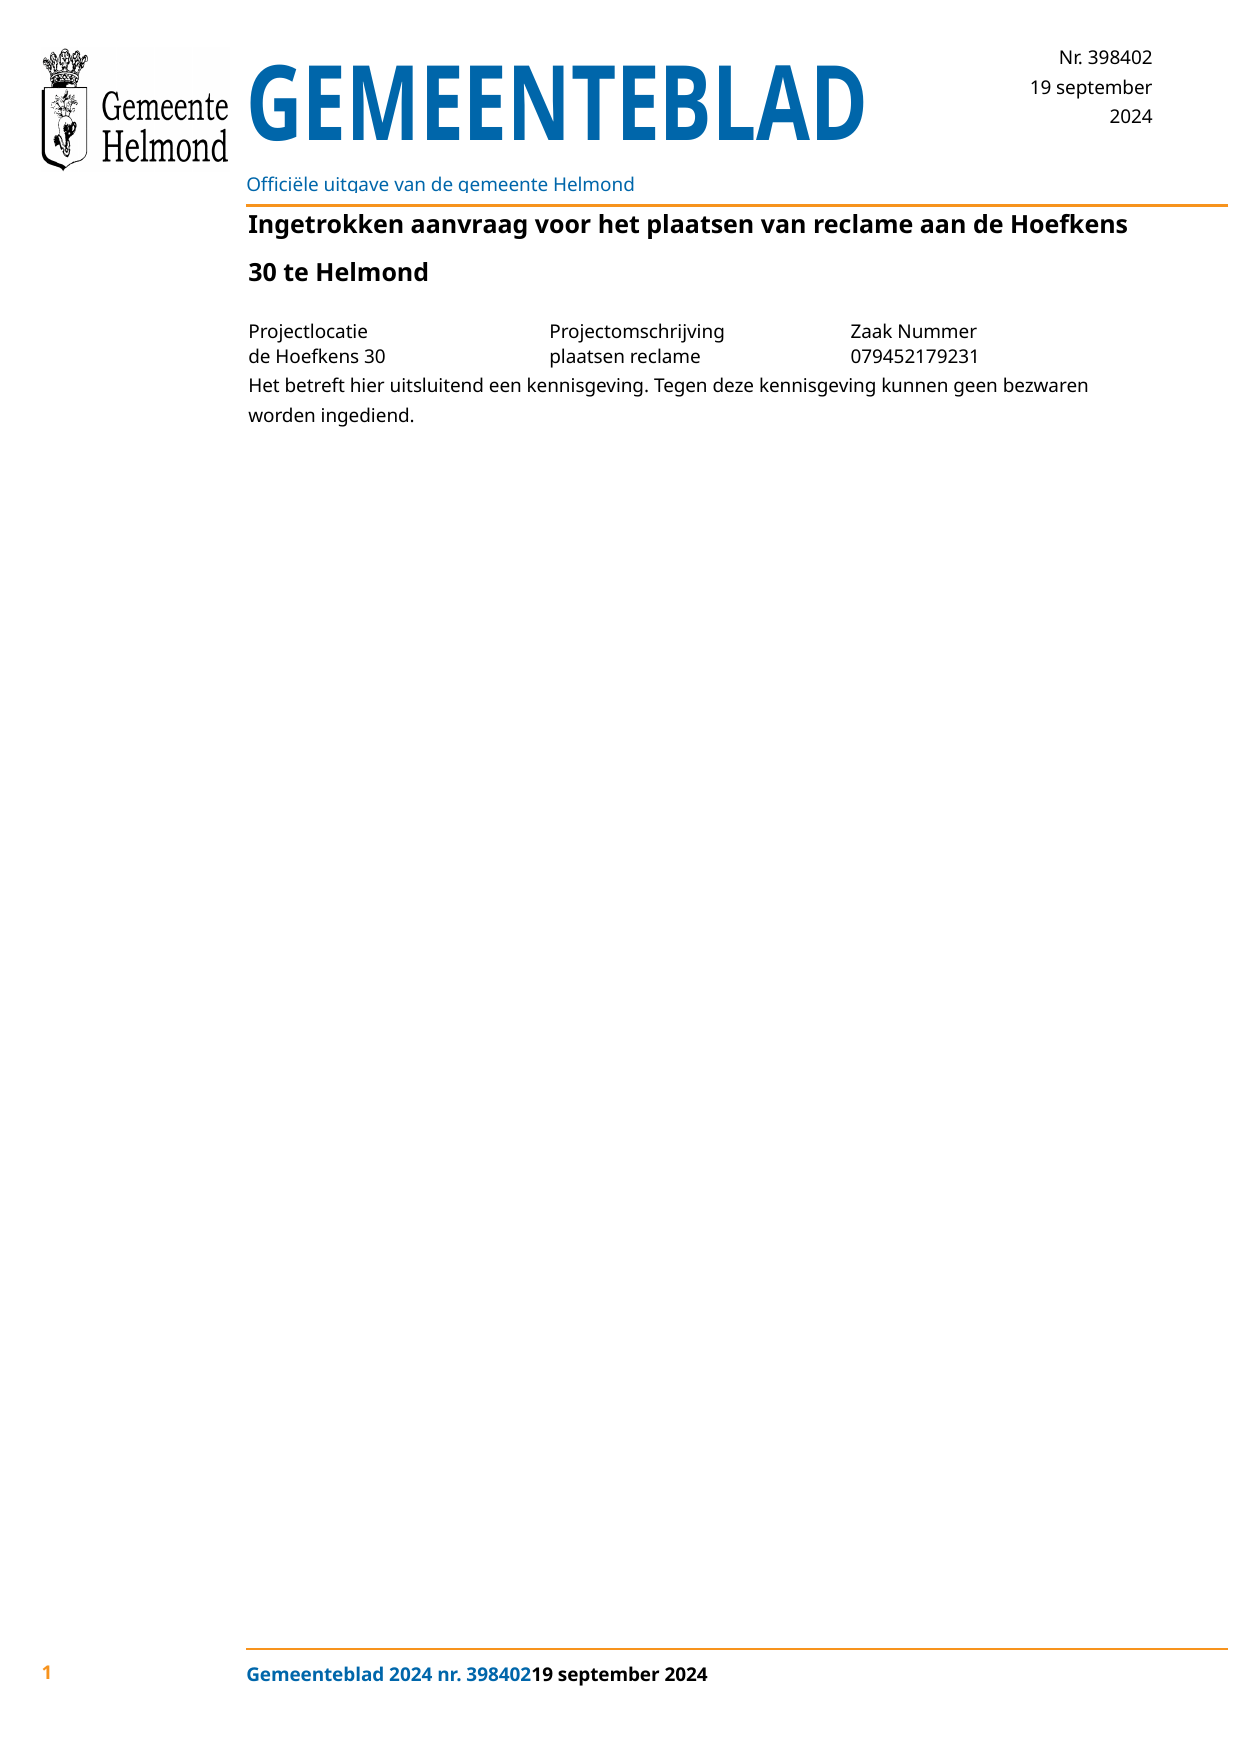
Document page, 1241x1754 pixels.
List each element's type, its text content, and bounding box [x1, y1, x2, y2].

table_header Projectomschrijving [549, 318, 850, 344]
table_cell de Hoefkens 30 [248, 344, 549, 369]
text Het betreft hier uitsluitend een kennisgeving. Tegen deze kennisgeving kunnen geen bezwaren worden ingediend. [248, 373, 1152, 428]
picture [41, 47, 231, 172]
table_cell plaatsen reclame [549, 344, 850, 369]
table_header Projectlocatie [248, 318, 549, 344]
table_cell 079452179231 [850, 344, 1152, 369]
text Ingetrokken aanvraag voor het plaatsen van reclame aan de Hoefkens 30 te Helmond [248, 207, 1152, 288]
table_header Zaak Nummer [850, 318, 1152, 344]
